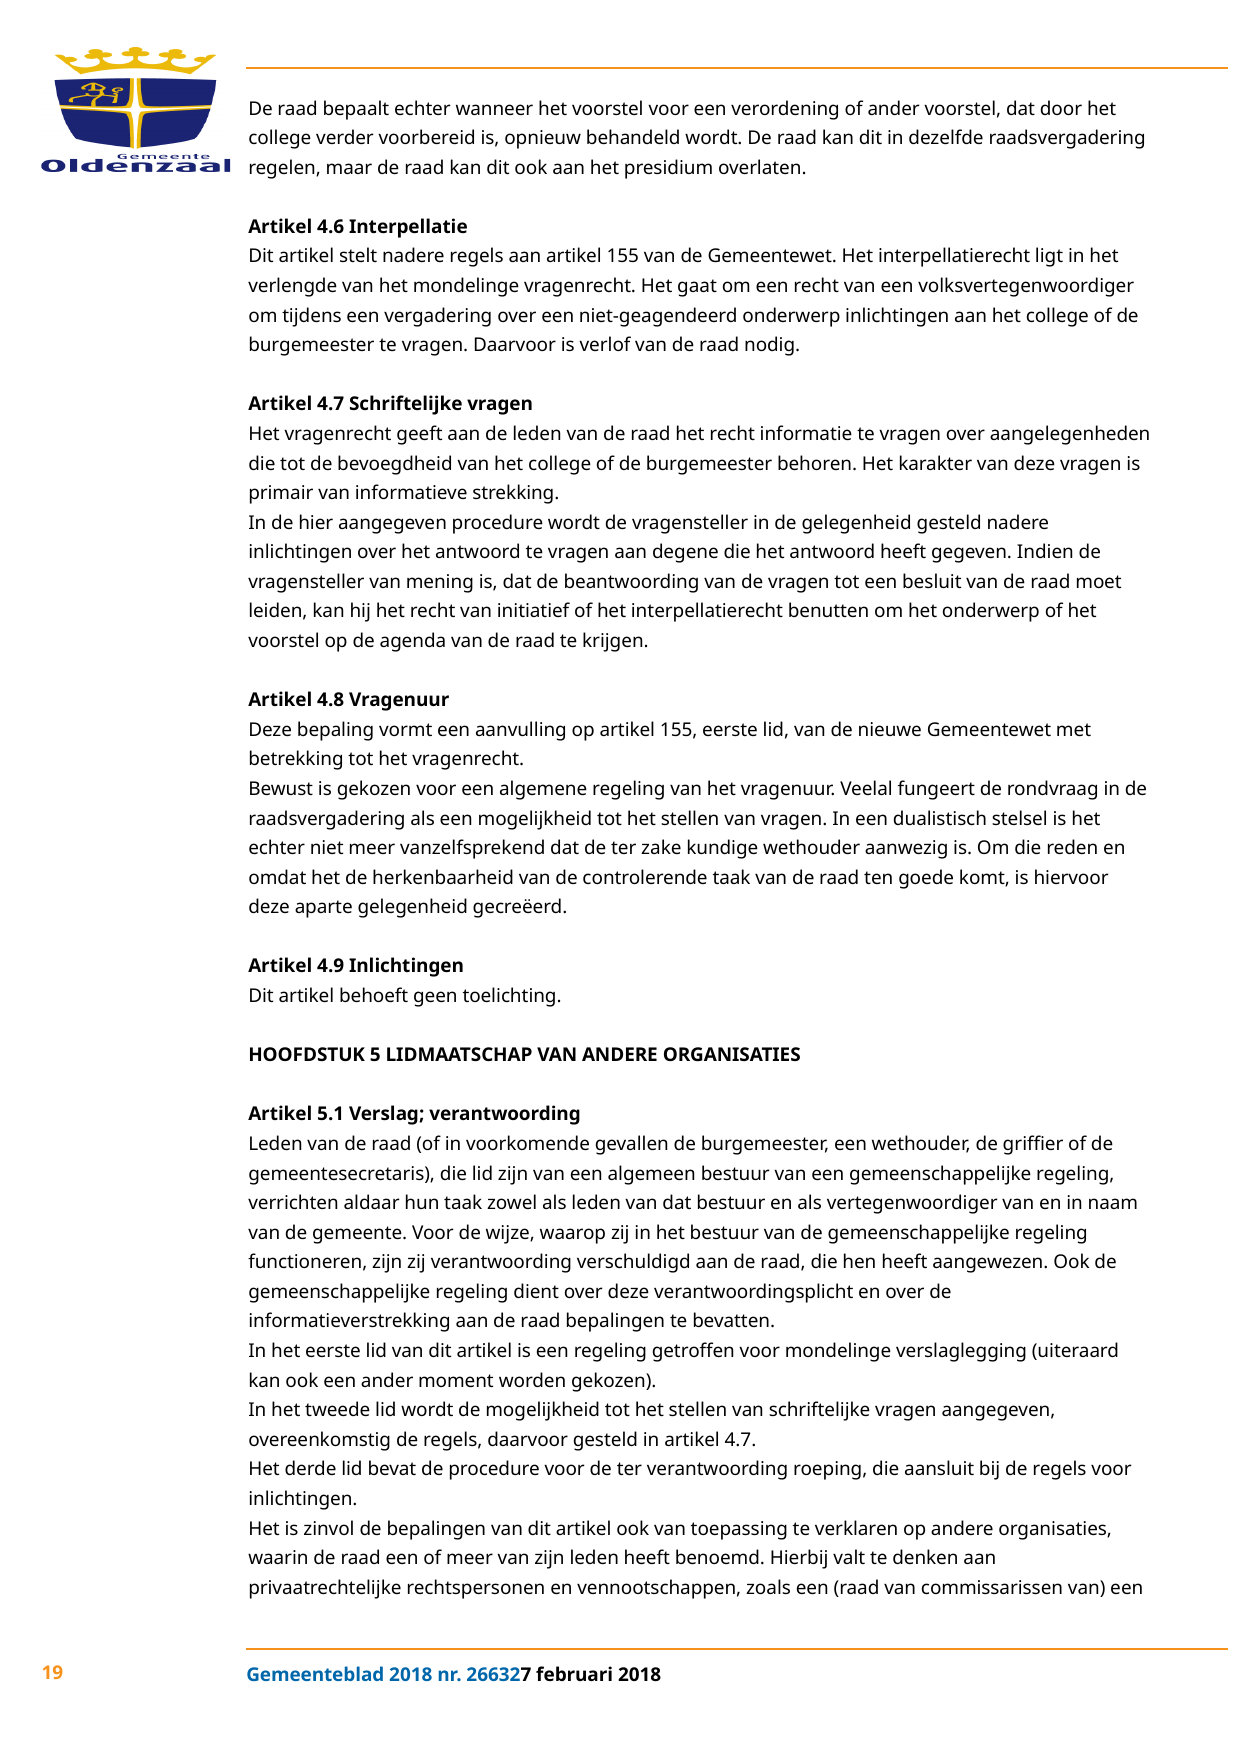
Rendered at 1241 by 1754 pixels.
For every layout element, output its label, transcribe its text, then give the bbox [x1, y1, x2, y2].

text Dit artikel stelt nadere regels aan artikel 155 van de Gemeentewet. Het interpellatierecht ligt in het verlengde van het mondelinge vragenrecht. Het gaat om een recht van een volksvertegenwoordiger om tijdens een vergadering over een niet-geagendeerd onderwerp inlichtingen aan het college of de burgemeester te vragen. Daarvoor is verlof van de raad nodig. [248, 243, 1152, 357]
picture [41, 47, 231, 172]
text Artikel 4.6 Interpellatie [248, 213, 1152, 239]
text Het vragenrecht geeft aan de leden van de raad het recht informatie te vragen over aangelegenheden die tot de bevoegdheid van het college of de burgemeester behoren. Het karakter van deze vragen is primair van informatieve strekking. [248, 420, 1152, 505]
text HOOFDSTUK 5 LIDMAATSCHAP VAN ANDERE ORGANISATIES [248, 1041, 1152, 1067]
text Dit artikel behoeft geen toelichting. [248, 982, 1152, 1008]
text De raad bepaalt echter wanneer het voorstel voor een verordening of ander voorstel, dat door het college verder voorbereid is, opnieuw behandeld wordt. De raad kan dit in dezelfde raadsvergadering regelen, maar de raad kan dit ook aan het presidium overlaten. [248, 95, 1152, 180]
text Het derde lid bevat de procedure voor de ter verantwoording roeping, die aansluit bij de regels voor inlichtingen. [248, 1456, 1152, 1511]
text Artikel 4.9 Inlichtingen [248, 953, 1152, 978]
text Artikel 4.7 Schriftelijke vragen [248, 391, 1152, 416]
text In de hier aangegeven procedure wordt de vragensteller in de gelegenheid gesteld nadere inlichtingen over het antwoord te vragen aan degene die het antwoord heeft gegeven. Indien de vragensteller van mening is, dat de beantwoording van de vragen tot een besluit van de raad moet leiden, kan hij het recht van initiatief of het interpellatierecht benutten om het onderwerp of het voorstel op de agenda van de raad te krijgen. [248, 509, 1152, 653]
text Bewust is gekozen voor een algemene regeling van het vragenuur. Veelal fungeert de rondvraag in de raadsvergadering als een mogelijkheid tot het stellen van vragen. In een dualistisch stelsel is het echter niet meer vanzelfsprekend dat de ter zake kundige wethouder aanwezig is. Om die reden en omdat het de herkenbaarheid van de controlerende taak van de raad ten goede komt, is hiervoor deze aparte gelegenheid gecreëerd. [248, 775, 1152, 919]
text Artikel 5.1 Verslag; verantwoording [248, 1101, 1152, 1126]
text Deze bepaling vormt een aanvulling op artikel 155, eerste lid, van de nieuwe Gemeentewet met betrekking tot het vragenrecht. [248, 716, 1152, 771]
text Het is zinvol de bepalingen van dit artikel ook van toepassing te verklaren op andere organisaties, waarin de raad een of meer van zijn leden heeft benoemd. Hierbij valt te denken aan privaatrechtelijke rechtspersonen en vennootschappen, zoals een (raad van commissarissen van) een [248, 1515, 1152, 1600]
text In het eerste lid van dit artikel is een regeling getroffen voor mondelinge verslaglegging (uiteraard kan ook een ander moment worden gekozen). [248, 1337, 1152, 1393]
text In het tweede lid wordt de mogelijkheid tot het stellen van schriftelijke vragen aangegeven, overeenkomstig de regels, daarvoor gesteld in artikel 4.7. [248, 1396, 1152, 1452]
text Artikel 4.8 Vragenuur [248, 686, 1152, 712]
text Leden van de raad (of in voorkomende gevallen de burgemeester, een wethouder, de griffier of de gemeentesecretaris), die lid zijn van een algemeen bestuur van een gemeenschappelijke regeling, verrichten aldaar hun taak zowel als leden van dat bestuur en als vertegenwoordiger van en in naam van de gemeente. Voor de wijze, waarop zij in het bestuur van de gemeenschappelijke regeling functioneren, zijn zij verantwoording verschuldigd aan de raad, die hen heeft aangewezen. Ook de gemeenschappelijke regeling dient over deze verantwoordingsplicht en over de informatieverstrekking aan de raad bepalingen te bevatten. [248, 1130, 1152, 1333]
